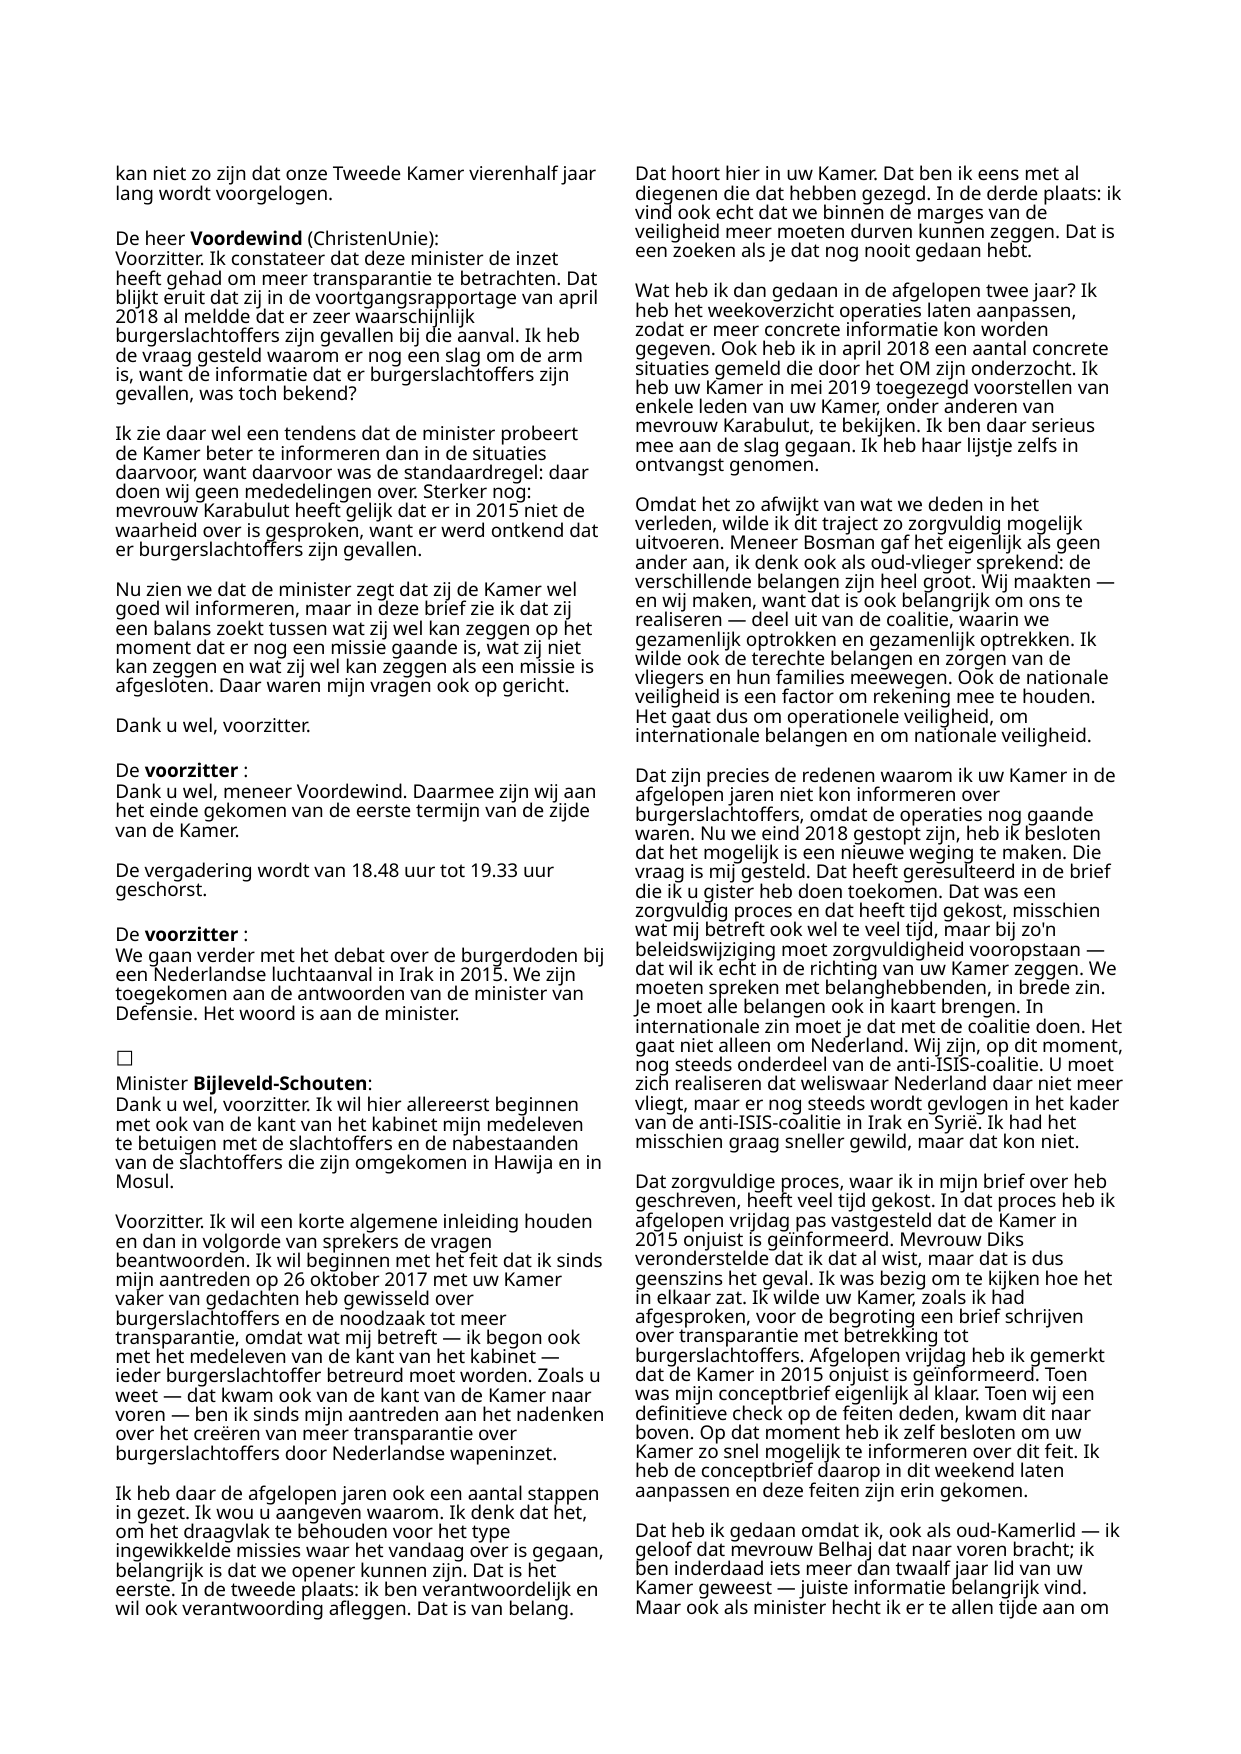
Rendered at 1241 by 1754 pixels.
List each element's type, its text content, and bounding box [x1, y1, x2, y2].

text Dank u wel, meneer Voordewind. Daarmee zijn wij aan het einde gekomen van de eerste termijn van de zijde van de Kamer. [115, 783, 605, 841]
text ⬜ [115, 1045, 605, 1071]
text De heer Voordewind (ChristenUnie): [115, 225, 605, 250]
text Voorzitter. Ik constateer dat deze minister de inzet heeft gehad om meer transparantie te betrachten. Dat blijkt eruit dat zij in de voortgangsrapportage van april 2018 al meldde dat er zeer waarschijnlijk burgerslachtoffers zijn gevallen bij die aanval. Ik heb de vraag gesteld waarom er nog een slag om de arm is, want de informatie dat er burgerslachtoffers zijn gevallen, was toch bekend? [115, 250, 605, 404]
text De voorzitter : [115, 757, 605, 783]
text Dat hoort hier in uw Kamer. Dat ben ik eens met al diegenen die dat hebben gezegd. In de derde plaats: ik vind ook echt dat we binnen de marges van de veiligheid meer moeten durven kunnen zeggen. Dat is een zoeken als je dat nog nooit gedaan hebt. [635, 165, 1125, 262]
text Dat zijn precies de redenen waarom ik uw Kamer in de afgelopen jaren niet kon informeren over burgerslachtoffers, omdat de operaties nog gaande waren. Nu we eind 2018 gestopt zijn, heb ik besloten dat het mogelijk is een nieuwe weging te maken. Die vraag is mij gesteld. Dat heeft geresulteerd in de brief die ik u gister heb doen toekomen. Dat was een zorgvuldig proces en dat heeft tijd gekost, misschien wat mij betreft ook wel te veel tijd, maar bij zo'n beleidswijziging moet zorgvuldigheid vooropstaan — dat wil ik echt in de richting van uw Kamer zeggen. We moeten spreken met belanghebbenden, in brede zin. Je moet alle belangen ook in kaart brengen. In internationale zin moet je dat met de coalitie doen. Het gaat niet alleen om Nederland. Wij zijn, op dit moment, nog steeds onderdeel van de anti-ISIS-coalitie. U moet zich realiseren dat weliswaar Nederland daar niet meer vliegt, maar er nog steeds wordt gevlogen in het kader van de anti-ISIS-coalitie in Irak en Syrië. Ik had het misschien graag sneller gewild, maar dat kon niet. [635, 767, 1125, 1152]
text Dank u wel, voorzitter. [115, 717, 605, 737]
text kan niet zo zijn dat onze Tweede Kamer vierenhalf jaar lang wordt voorgelogen. [115, 165, 605, 204]
text Minister Bijleveld-Schouten: [115, 1071, 605, 1096]
text Voorzitter. Ik wil een korte algemene inleiding houden en dan in volgorde van sprekers de vragen beantwoorden. Ik wil beginnen met het feit dat ik sinds mijn aantreden op 26 oktober 2017 met uw Kamer vaker van gedachten heb gewisseld over burgerslachtoffers en de noodzaak tot meer transparantie, omdat wat mij betreft — ik begon ook met het medeleven van de kant van het kabinet — ieder burgerslachtoffer betreurd moet worden. Zoals u weet — dat kwam ook van de kant van de Kamer naar voren — ben ik sinds mijn aantreden aan het nadenken over het creëren van meer transparantie over burgerslachtoffers door Nederlandse wapeninzet. [115, 1213, 605, 1464]
text Ik zie daar wel een tendens dat de minister probeert de Kamer beter te informeren dan in de situaties daarvoor, want daarvoor was de standaardregel: daar doen wij geen mededelingen over. Sterker nog: mevrouw Karabulut heeft gelijk dat er in 2015 niet de waarheid over is gesproken, want er werd ontkend dat er burgerslachtoffers zijn gevallen. [115, 425, 605, 560]
text Wat heb ik dan gedaan in de afgelopen twee jaar? Ik heb het weekoverzicht operaties laten aanpassen, zodat er meer concrete informatie kon worden gegeven. Ook heb ik in april 2018 een aantal concrete situaties gemeld die door het OM zijn onderzocht. Ik heb uw Kamer in mei 2019 toegezegd voorstellen van enkele leden van uw Kamer, onder anderen van mevrouw Karabulut, te bekijken. Ik ben daar serieus mee aan de slag gegaan. Ik heb haar lijstje zelfs in ontvangst genomen. [635, 282, 1125, 475]
text Dat heb ik gedaan omdat ik, ook als oud-Kamerlid — ik geloof dat mevrouw Belhaj dat naar voren bracht; ik ben inderdaad iets meer dan twaalf jaar lid van uw Kamer geweest — juiste informatie belangrijk vind. Maar ook als minister hecht ik er te allen tijde aan om [635, 1522, 1125, 1618]
text Ik heb daar de afgelopen jaren ook een aantal stappen in gezet. Ik wou u aangeven waarom. Ik denk dat het, om het draagvlak te behouden voor het type ingewikkelde missies waar het vandaag over is gegaan, belangrijk is dat we opener kunnen zijn. Dat is het eerste. In de tweede plaats: ik ben verantwoordelijk en wil ook verantwoording afleggen. Dat is van belang. [115, 1484, 605, 1619]
text Omdat het zo afwijkt van wat we deden in het verleden, wilde ik dit traject zo zorgvuldig mogelijk uitvoeren. Meneer Bosman gaf het eigenlijk als geen ander aan, ik denk ook als oud-vlieger sprekend: de verschillende belangen zijn heel groot. Wij maakten — en wij maken, want dat is ook belangrijk om ons te realiseren — deel uit van de coalitie, waarin we gezamenlijk optrokken en gezamenlijk optrekken. Ik wilde ook de terechte belangen en zorgen van de vliegers en hun families meewegen. Ook de nationale veiligheid is een factor om rekening mee te houden. Het gaat dus om operationele veiligheid, om internationale belangen en om nationale veiligheid. [635, 496, 1125, 746]
text De vergadering wordt van 18.48 uur tot 19.33 uur geschorst. [115, 862, 605, 900]
text Dat zorgvuldige proces, waar ik in mijn brief over heb geschreven, heeft veel tijd gekost. In dat proces heb ik afgelopen vrijdag pas vastgesteld dat de Kamer in 2015 onjuist is geïnformeerd. Mevrouw Diks veronderstelde dat ik dat al wist, maar dat is dus geenszins het geval. Ik was bezig om te kijken hoe het in elkaar zat. Ik wilde uw Kamer, zoals ik had afgesproken, voor de begroting een brief schrijven over transparantie met betrekking tot burgerslachtoffers. Afgelopen vrijdag heb ik gemerkt dat de Kamer in 2015 onjuist is geïnformeerd. Toen was mijn conceptbrief eigenlijk al klaar. Toen wij een definitieve check op de feiten deden, kwam dit naar boven. Op dat moment heb ik zelf besloten om uw Kamer zo snel mogelijk te informeren over dit feit. Ik heb de conceptbrief daarop in dit weekend laten aanpassen en deze feiten zijn erin gekomen. [635, 1173, 1125, 1501]
text De voorzitter : [115, 921, 605, 947]
text We gaan verder met het debat over de burgerdoden bij een Nederlandse luchtaanval in Irak in 2015. We zijn toegekomen aan de antwoorden van de minister van Defensie. Het woord is aan de minister. [115, 947, 605, 1024]
text Dank u wel, voorzitter. Ik wil hier allereerst beginnen met ook van de kant van het kabinet mijn medeleven te betuigen met de slachtoffers en de nabestaanden van de slachtoffers die zijn omgekomen in Hawija en in Mosul. [115, 1096, 605, 1193]
text Nu zien we dat de minister zegt dat zij de Kamer wel goed wil informeren, maar in deze brief zie ik dat zij een balans zoekt tussen wat zij wel kan zeggen op het moment dat er nog een missie gaande is, wat zij niet kan zeggen en wat zij wel kan zeggen als een missie is afgesloten. Daar waren mijn vragen ook op gericht. [115, 581, 605, 697]
